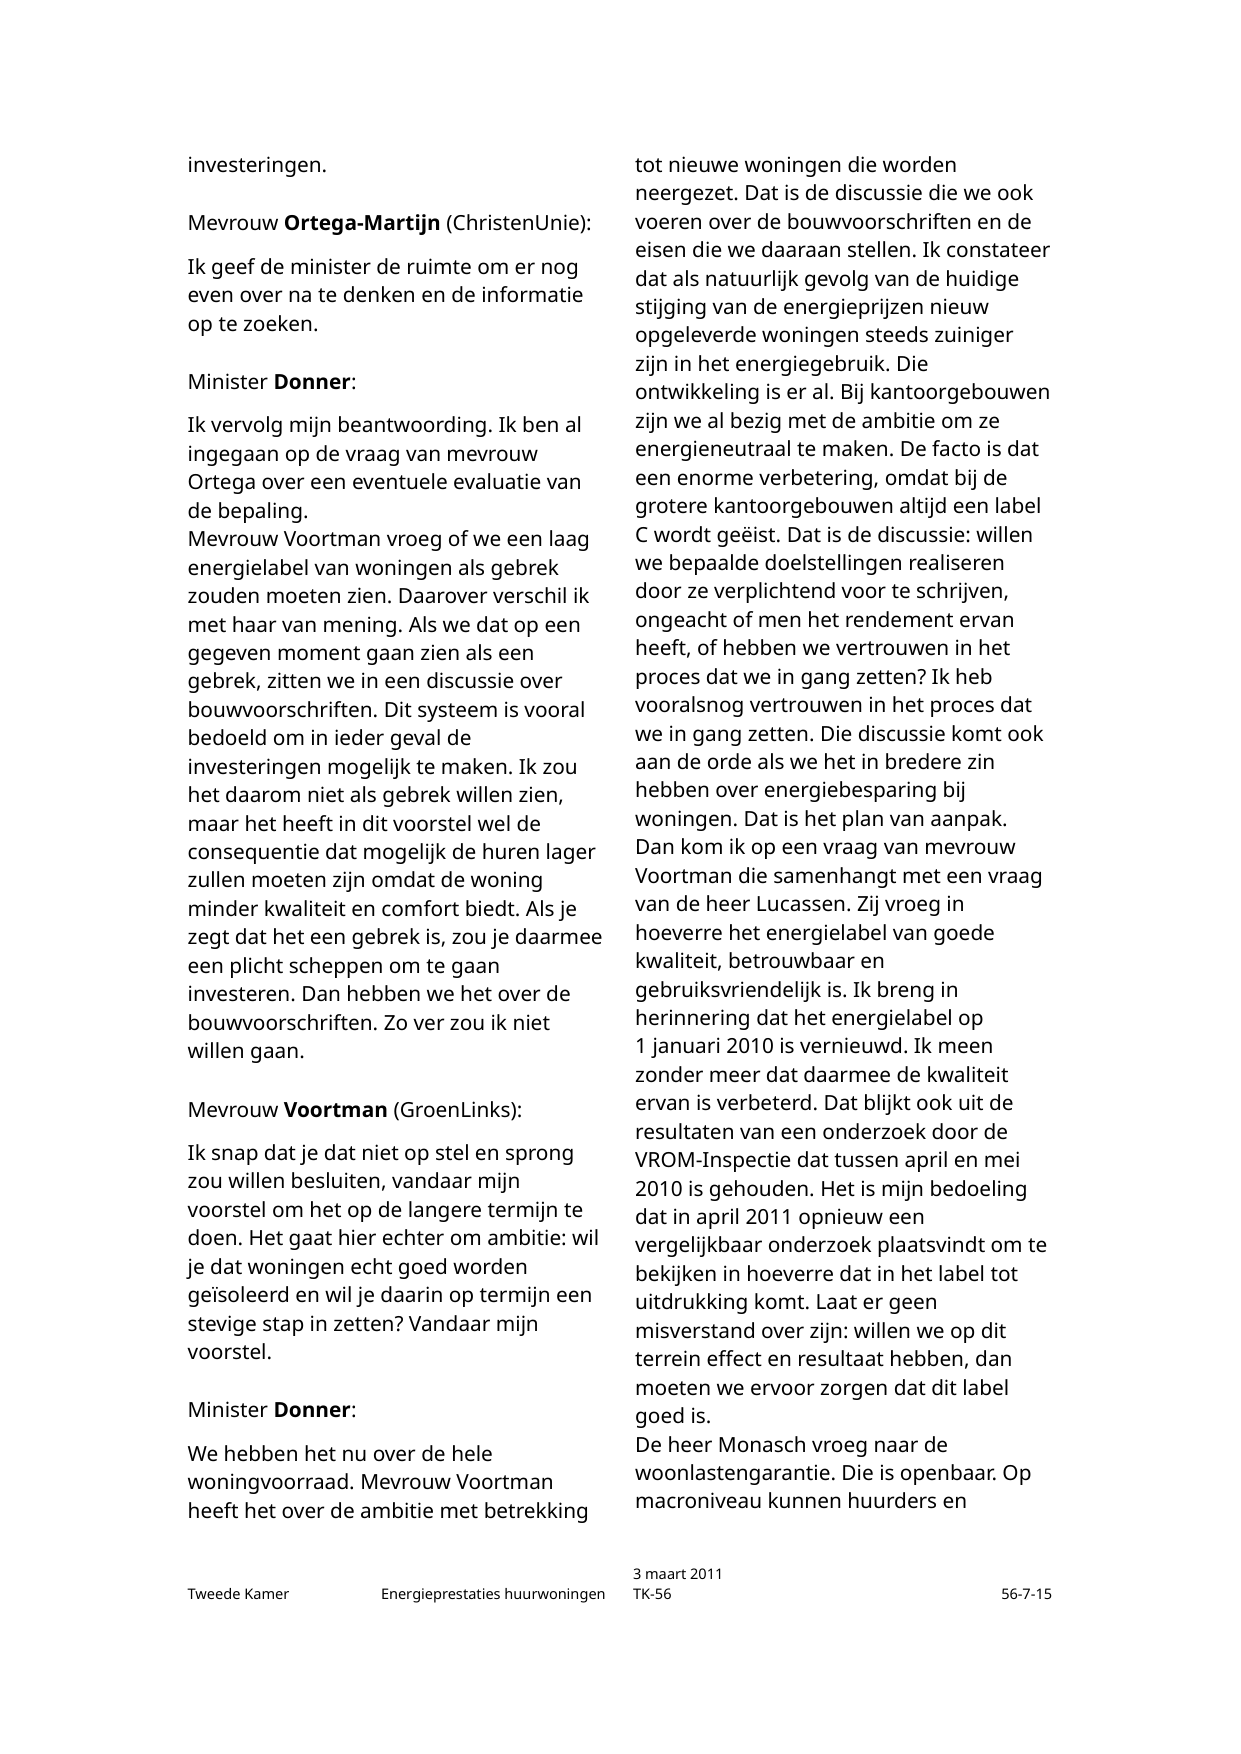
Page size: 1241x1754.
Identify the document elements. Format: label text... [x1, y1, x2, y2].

text tot nieuwe woningen die worden neergezet. Dat is de discussie die we ook voeren over de bouwvoorschriften en de eisen die we daaraan stellen. Ik constateer dat als natuurlijk gevolg van de huidige stijging van de energieprijzen nieuw opgeleverde woningen steeds zuiniger zijn in het energiegebruik. Die ontwikkeling is er al. Bij kantoorgebouwen zijn we al bezig met de ambitie om ze energieneutraal te maken. De facto is dat een enorme verbetering, omdat bij de grotere kantoorgebouwen altijd een label C wordt geëist. Dat is de discussie: willen we bepaalde doelstellingen realiseren door ze verplichtend voor te schrijven, ongeacht of men het rendement ervan heeft, of hebben we vertrouwen in het proces dat we in gang zetten? Ik heb vooralsnog vertrouwen in het proces dat we in gang zetten. Die discussie komt ook aan de orde als we het in bredere zin hebben over energiebesparing bij woningen. Dat is het plan van aanpak. [635, 150, 1053, 832]
text Ik vervolg mijn beantwoording. Ik ben al ingegaan op de vraag van mevrouw Ortega over een eventuele evaluatie van de bepaling. [187, 411, 605, 524]
text investeringen. [187, 150, 605, 178]
text Minister Donner: [187, 367, 605, 396]
text Mevrouw Ortega-Martijn (ChristenUnie): [187, 208, 605, 237]
text Minister Donner: [187, 1396, 605, 1424]
text We hebben het nu over de hele woningvoorraad. Mevrouw Voortman heeft het over de ambitie met betrekking [187, 1439, 605, 1524]
text Ik geef de minister de ruimte om er nog even over na te denken en de informatie op te zoeken. [187, 252, 605, 337]
text Dan kom ik op een vraag van mevrouw Voortman die samenhangt met een vraag van de heer Lucassen. Zij vroeg in hoeverre het energielabel van goede kwaliteit, betrouwbaar en gebruiksvriendelijk is. Ik breng in herinnering dat het energielabel op 1 januari 2010 is vernieuwd. Ik meen zonder meer dat daarmee de kwaliteit ervan is verbeterd. Dat blijkt ook uit de resultaten van een onderzoek door de VROM-Inspectie dat tussen april en mei 2010 is gehouden. Het is mijn bedoeling dat in april 2011 opnieuw een vergelijkbaar onderzoek plaatsvindt om te bekijken in hoeverre dat in het label tot uitdrukking komt. Laat er geen misverstand over zijn: willen we op dit terrein effect en resultaat hebben, dan moeten we ervoor zorgen dat dit label goed is. [635, 832, 1053, 1430]
text Mevrouw Voortman (GroenLinks): [187, 1095, 605, 1123]
text Ik snap dat je dat niet op stel en sprong zou willen besluiten, vandaar mijn voorstel om het op de langere termijn te doen. Het gaat hier echter om ambitie: wil je dat woningen echt goed worden geïsoleerd en wil je daarin op termijn een stevige stap in zetten? Vandaar mijn voorstel. [187, 1138, 605, 1366]
text De heer Monasch vroeg naar de woonlastengarantie. Die is openbaar. Op macroniveau kunnen huurders en [635, 1430, 1053, 1515]
text Mevrouw Voortman vroeg of we een laag energielabel van woningen als gebrek zouden moeten zien. Daarover verschil ik met haar van mening. Als we dat op een gegeven moment gaan zien als een gebrek, zitten we in een discussie over bouwvoorschriften. Dit systeem is vooral bedoeld om in ieder geval de investeringen mogelijk te maken. Ik zou het daarom niet als gebrek willen zien, maar het heeft in dit voorstel wel de consequentie dat mogelijk de huren lager zullen moeten zijn omdat de woning minder kwaliteit en comfort biedt. Als je zegt dat het een gebrek is, zou je daarmee een plicht scheppen om te gaan investeren. Dan hebben we het over de bouwvoorschriften. Zo ver zou ik niet willen gaan. [187, 524, 605, 1065]
